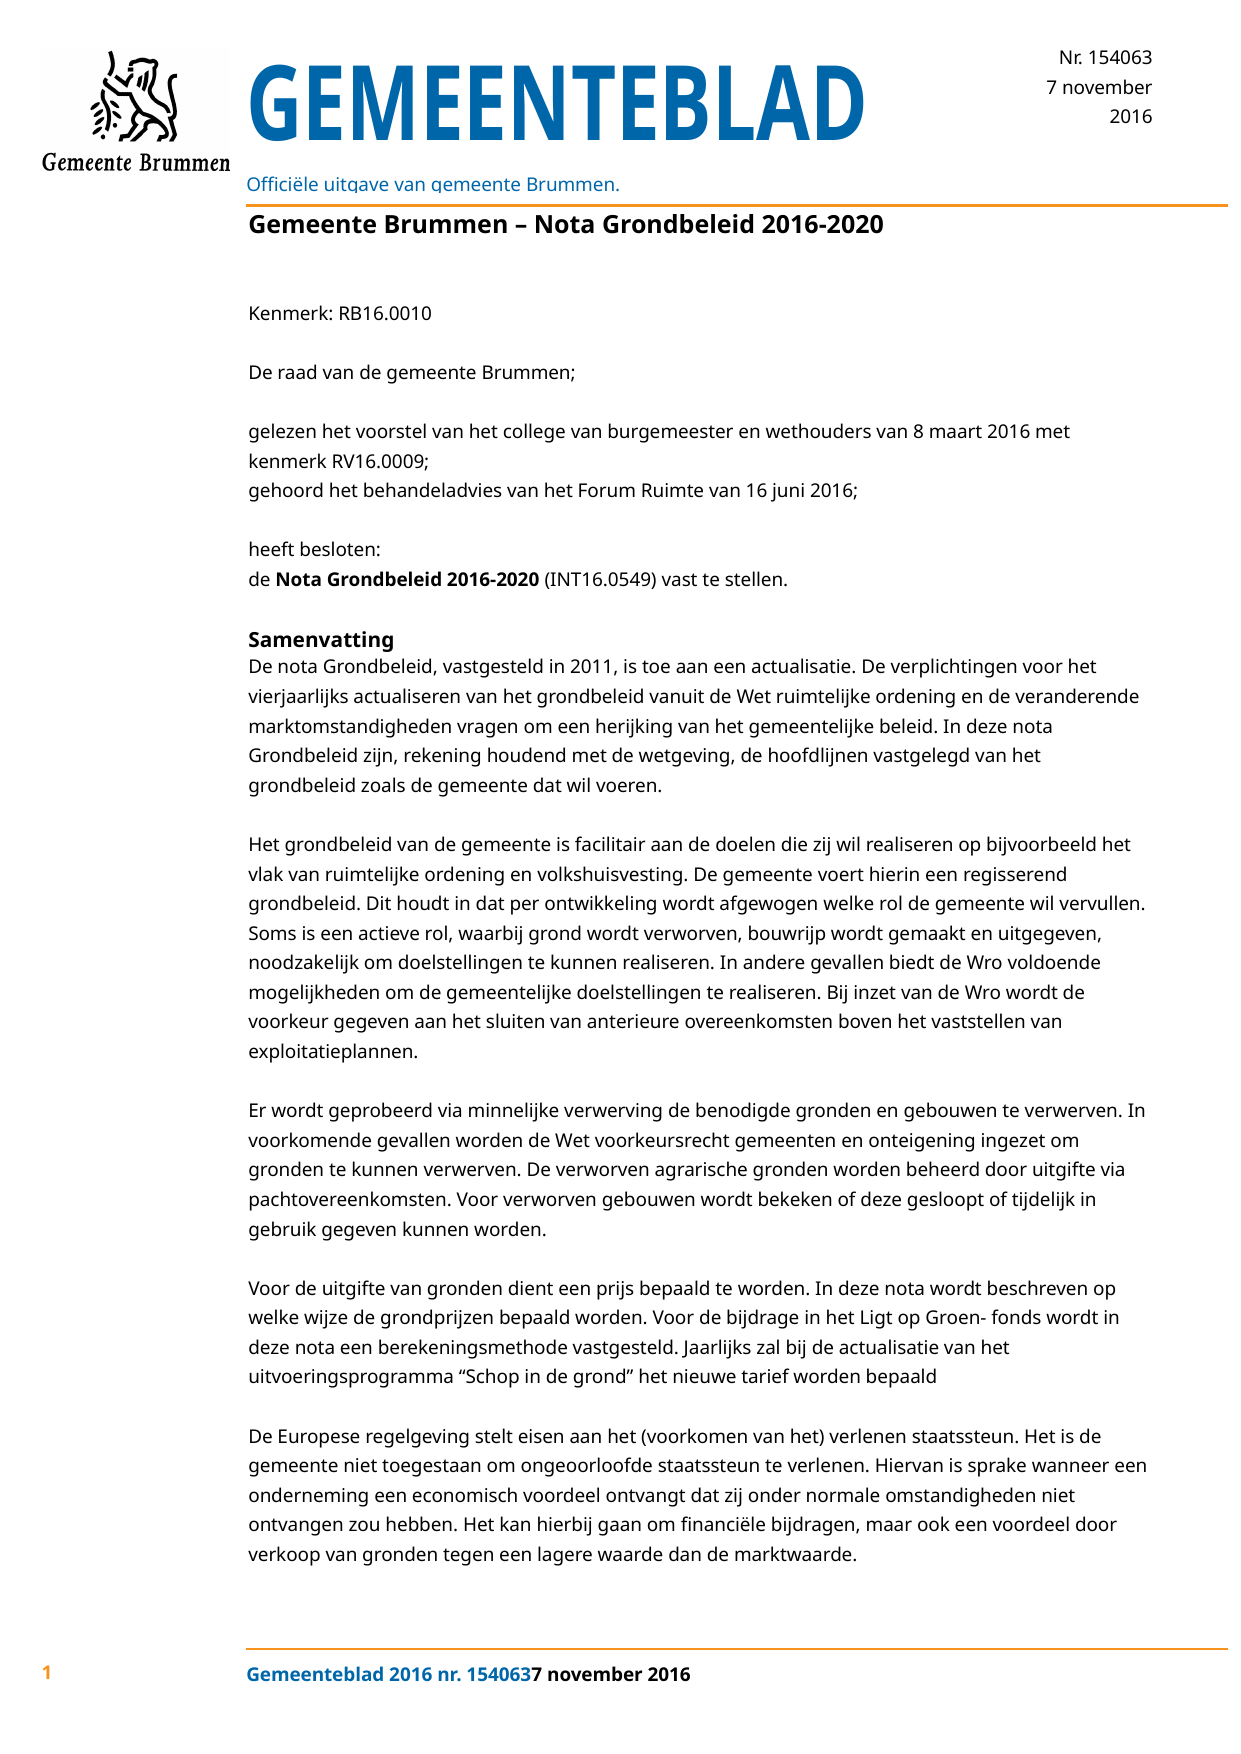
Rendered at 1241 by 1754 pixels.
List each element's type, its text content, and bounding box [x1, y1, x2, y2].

text de Nota Grondbeleid 2016-2020 (INT16.0549) vast te stellen. [248, 566, 1152, 592]
text Samenvatting [248, 625, 1152, 654]
text gehoord het behandeladvies van het Forum Ruimte van 16 juni 2016; [248, 477, 1152, 503]
text gelezen het voorstel van het college van burgemeester en wethouders van 8 maart 2016 met kenmerk RV16.0009; [248, 418, 1152, 473]
text heeft besloten: [248, 537, 1152, 562]
picture [41, 47, 231, 172]
text Het grondbeleid van de gemeente is facilitair aan de doelen die zij wil realiseren op bijvoorbeeld het vlak van ruimtelijke ordening en volkshuisvesting. De gemeente voert hierin een regisserend grondbeleid. Dit houdt in dat per ontwikkeling wordt afgewogen welke rol de gemeente wil vervullen. Soms is een actieve rol, waarbij grond wordt verworven, bouwrijp wordt gemaakt en uitgegeven, noodzakelijk om doelstellingen te kunnen realiseren. In andere gevallen biedt de Wro voldoende mogelijkheden om de gemeentelijke doelstellingen te realiseren. Bij inzet van de Wro wordt de voorkeur gegeven aan het sluiten van anterieure overeenkomsten boven het vaststellen van exploitatieplannen. [248, 831, 1152, 1064]
text Voor de uitgifte van gronden dient een prijs bepaald te worden. In deze nota wordt beschreven op welke wijze de grondprijzen bepaald worden. Voor de bijdrage in het Ligt op Groen- fonds wordt in deze nota een berekeningsmethode vastgesteld. Jaarlijks zal bij de actualisatie van het uitvoeringsprogramma “Schop in de grond” het nieuwe tarief worden bepaald [248, 1275, 1152, 1389]
text De Europese regelgeving stelt eisen aan het (voorkomen van het) verlenen staatssteun. Het is de gemeente niet toegestaan om ongeoorloofde staatssteun te verlenen. Hiervan is sprake wanneer een onderneming een economisch voordeel ontvangt dat zij onder normale omstandigheden niet ontvangen zou hebben. Het kan hierbij gaan om financiële bijdragen, maar ook een voordeel door verkoop van gronden tegen een lagere waarde dan de marktwaarde. [248, 1423, 1152, 1567]
text Er wordt geprobeerd via minnelijke verwerving de benodigde gronden en gebouwen te verwerven. In voorkomende gevallen worden de Wet voorkeursrecht gemeenten en onteigening ingezet om gronden te kunnen verwerven. De verworven agrarische gronden worden beheerd door uitgifte via pachtovereenkomsten. Voor verworven gebouwen wordt bekeken of deze gesloopt of tijdelijk in gebruik gegeven kunnen worden. [248, 1097, 1152, 1242]
text Kenmerk: RB16.0010 [248, 300, 1152, 326]
text De nota Grondbeleid, vastgesteld in 2011, is toe aan een actualisatie. De verplichtingen voor het vierjaarlijks actualiseren van het grondbeleid vanuit de Wet ruimtelijke ordening en de veranderende marktomstandigheden vragen om een herijking van het gemeentelijke beleid. In deze nota Grondbeleid zijn, rekening houdend met de wetgeving, de hoofdlijnen vastgelegd van het grondbeleid zoals de gemeente dat wil voeren. [248, 654, 1152, 798]
text De raad van de gemeente Brummen; [248, 359, 1152, 385]
text Gemeente Brummen – Nota Grondbeleid 2016-2020 [248, 207, 1152, 241]
